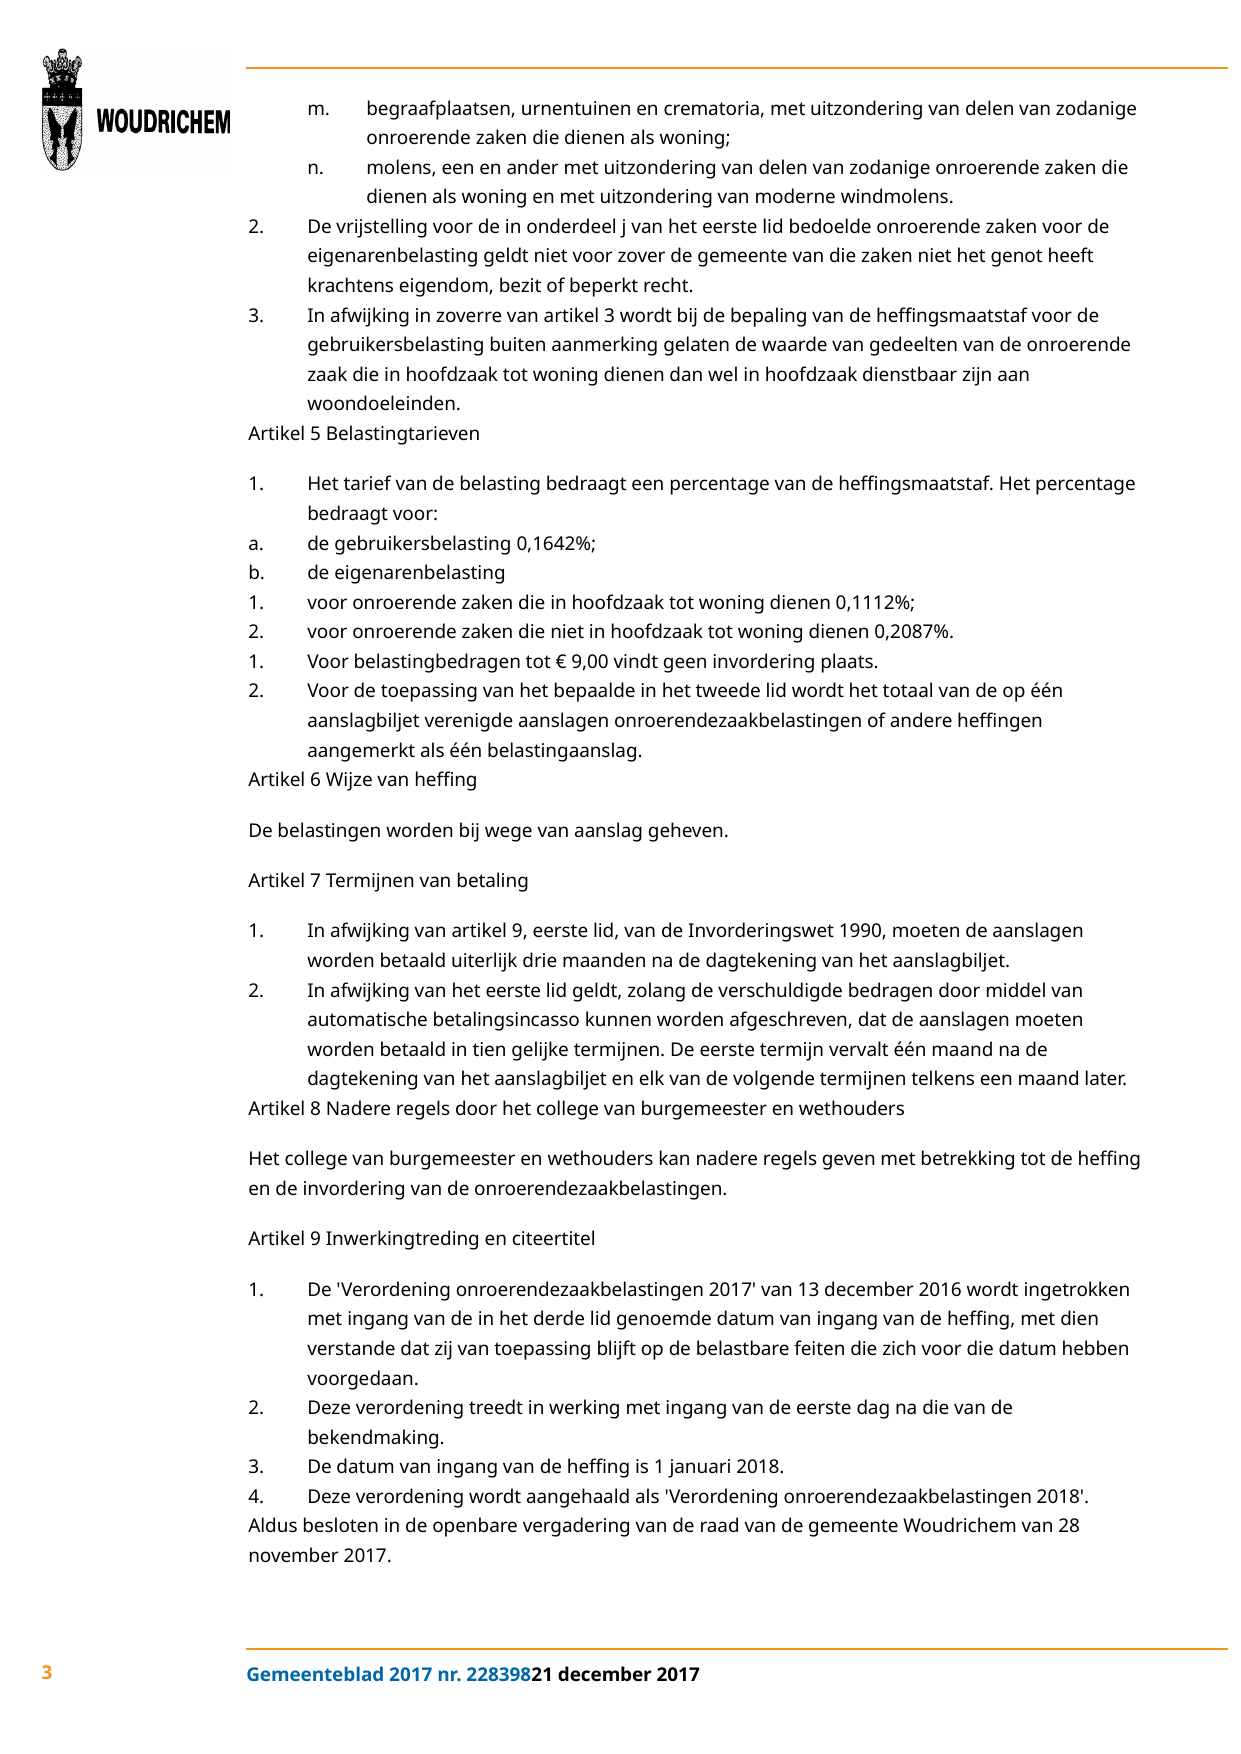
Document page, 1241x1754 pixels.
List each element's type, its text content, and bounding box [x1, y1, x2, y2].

list Voor belastingbedragen tot € 9,00 vindt geen invordering plaats. [248, 648, 1152, 674]
text Aldus besloten in de openbare vergadering van de raad van de gemeente Woudrichem van 28 november 2017. [248, 1513, 1152, 1568]
list molens, een en ander met uitzondering van delen van zodanige onroerende zaken die dienen als woning en met uitzondering van moderne windmolens. [307, 154, 1152, 209]
list voor onroerende zaken die niet in hoofdzaak tot woning dienen 0,2087%. [248, 618, 1152, 644]
text Artikel 7 Termijnen van betaling [248, 867, 1152, 893]
list De vrijstelling voor de in onderdeel j van het eerste lid bedoelde onroerende zaken voor de eigenarenbelasting geldt niet voor zover de gemeente van die zaken niet het genot heeft krachtens eigendom, bezit of beperkt recht. [248, 213, 1152, 298]
list Het tarief van de belasting bedraagt een percentage van de heffingsmaatstaf. Het percentage bedraagt voor: [248, 471, 1152, 526]
text Het college van burgemeester en wethouders kan nadere regels geven met betrekking tot de heffing en de invordering van de onroerendezaakbelastingen. [248, 1146, 1152, 1201]
list In afwijking in zoverre van artikel 3 wordt bij de bepaling van de heffingsmaatstaf voor de gebruikersbelasting buiten aanmerking gelaten de waarde van gedeelten van de onroerende zaak die in hoofdzaak tot woning dienen dan wel in hoofdzaak dienstbaar zijn aan woondoeleinden. [248, 302, 1152, 416]
list In afwijking van het eerste lid geldt, zolang de verschuldigde bedragen door middel van automatische betalingsincasso kunnen worden afgeschreven, dat de aanslagen moeten worden betaald in tien gelijke termijnen. De eerste termijn vervalt één maand na de dagtekening van het aanslagbiljet en elk van de volgende termijnen telkens een maand later. [248, 977, 1152, 1091]
list De datum van ingang van de heffing is 1 januari 2018. [248, 1453, 1152, 1479]
list Voor de toepassing van het bepaalde in het tweede lid wordt het totaal van de op één aanslagbiljet verenigde aanslagen onroerendezaakbelastingen of andere heffingen aangemerkt als één belastingaanslag. [248, 678, 1152, 763]
text Artikel 5 Belastingtarieven [248, 420, 1152, 446]
list Deze verordening wordt aangehaald als 'Verordening onroerendezaakbelastingen 2018'. [248, 1483, 1152, 1509]
list de eigenarenbelasting [248, 559, 1152, 585]
list Deze verordening treedt in werking met ingang van de eerste dag na die van de bekendmaking. [248, 1394, 1152, 1450]
text Artikel 9 Inwerkingtreding en citeertitel [248, 1226, 1152, 1251]
picture [41, 47, 231, 172]
text Artikel 8 Nadere regels door het college van burgemeester en wethouders [248, 1095, 1152, 1121]
list voor onroerende zaken die in hoofdzaak tot woning dienen 0,1112%; [248, 589, 1152, 615]
list begraafplaatsen, urnentuinen en crematoria, met uitzondering van delen van zodanige onroerende zaken die dienen als woning; [307, 95, 1152, 150]
list In afwijking van artikel 9, eerste lid, van de Invorderingswet 1990, moeten de aanslagen worden betaald uiterlijk drie maanden na de dagtekening van het aanslagbiljet. [248, 918, 1152, 973]
text Artikel 6 Wijze van heffing [248, 766, 1152, 792]
list De 'Verordening onroerendezaakbelastingen 2017' van 13 december 2016 wordt ingetrokken met ingang van de in het derde lid genoemde datum van ingang van de heffing, met dien verstande dat zij van toepassing blijft op de belastbare feiten die zich voor die datum hebben voorgedaan. [248, 1276, 1152, 1391]
text De belastingen worden bij wege van aanslag geheven. [248, 817, 1152, 843]
list de gebruikersbelasting 0,1642%; [248, 530, 1152, 556]
